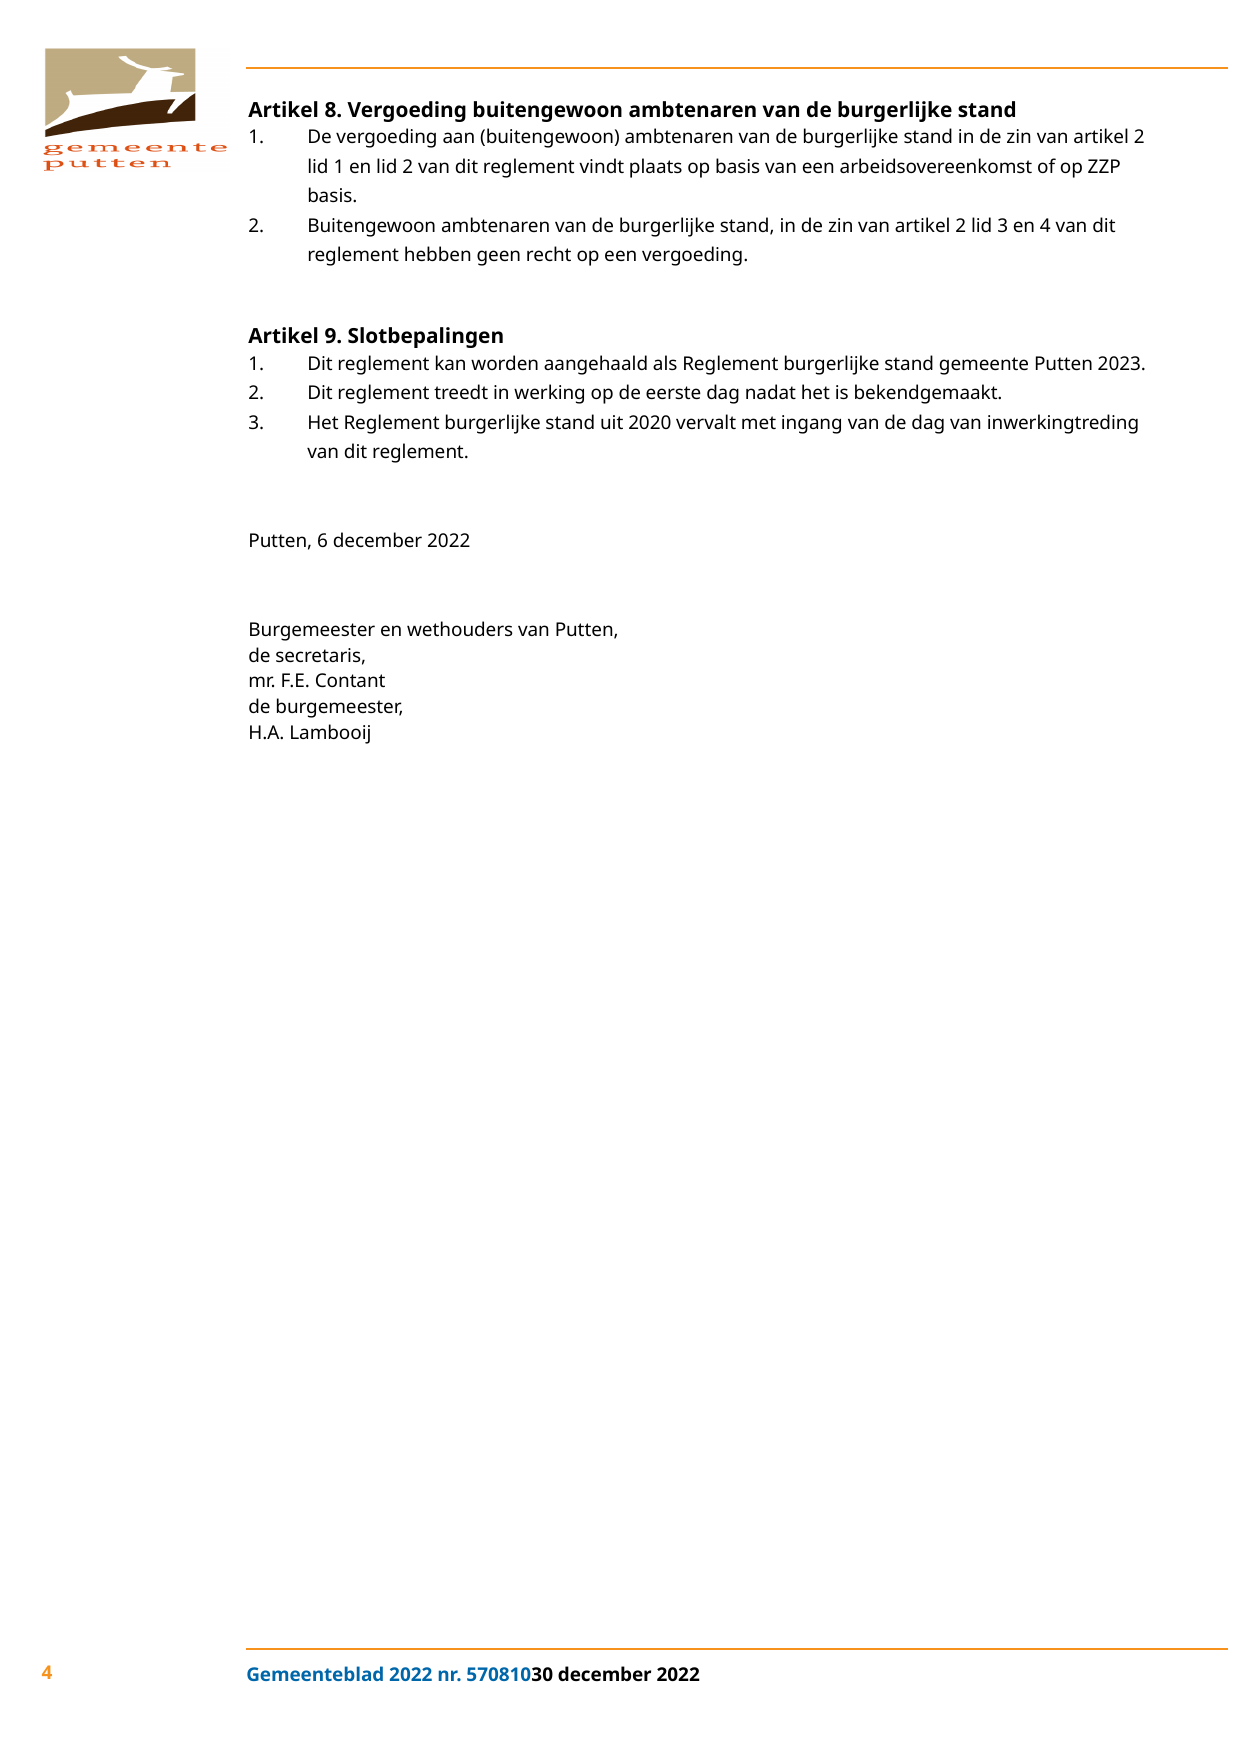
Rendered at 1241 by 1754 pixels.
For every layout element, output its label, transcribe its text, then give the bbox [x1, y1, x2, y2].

list Dit reglement kan worden aangehaald als Reglement burgerlijke stand gemeente Putten 2023. [248, 350, 1152, 376]
text de secretaris, [248, 642, 1152, 668]
list Buitengewoon ambtenaren van de burgerlijke stand, in de zin van artikel 2 lid 3 en 4 van dit reglement hebben geen recht op een vergoeding. [248, 212, 1152, 267]
list Dit reglement treedt in werking op de eerste dag nadat het is bekendgemaakt. [248, 379, 1152, 405]
picture [41, 47, 231, 172]
text Artikel 8. Vergoeding buitengewoon ambtenaren van de burgerlijke stand [248, 95, 1152, 123]
list Het Reglement burgerlijke stand uit 2020 vervalt met ingang van de dag van inwerkingtreding van dit reglement. [248, 409, 1152, 464]
text mr. F.E. Contant [248, 668, 1152, 693]
text Artikel 9. Slotbepalingen [248, 322, 1152, 350]
text de burgemeester, [248, 693, 1152, 719]
text Putten, 6 december 2022 [248, 527, 1152, 553]
text H.A. Lambooij [248, 719, 1152, 745]
list De vergoeding aan (buitengewoon) ambtenaren van de burgerlijke stand in de zin van artikel 2 lid 1 en lid 2 van dit reglement vindt plaats op basis van een arbeidsovereenkomst of op ZZP basis. [248, 123, 1152, 208]
text Burgemeester en wethouders van Putten, [248, 616, 1152, 642]
